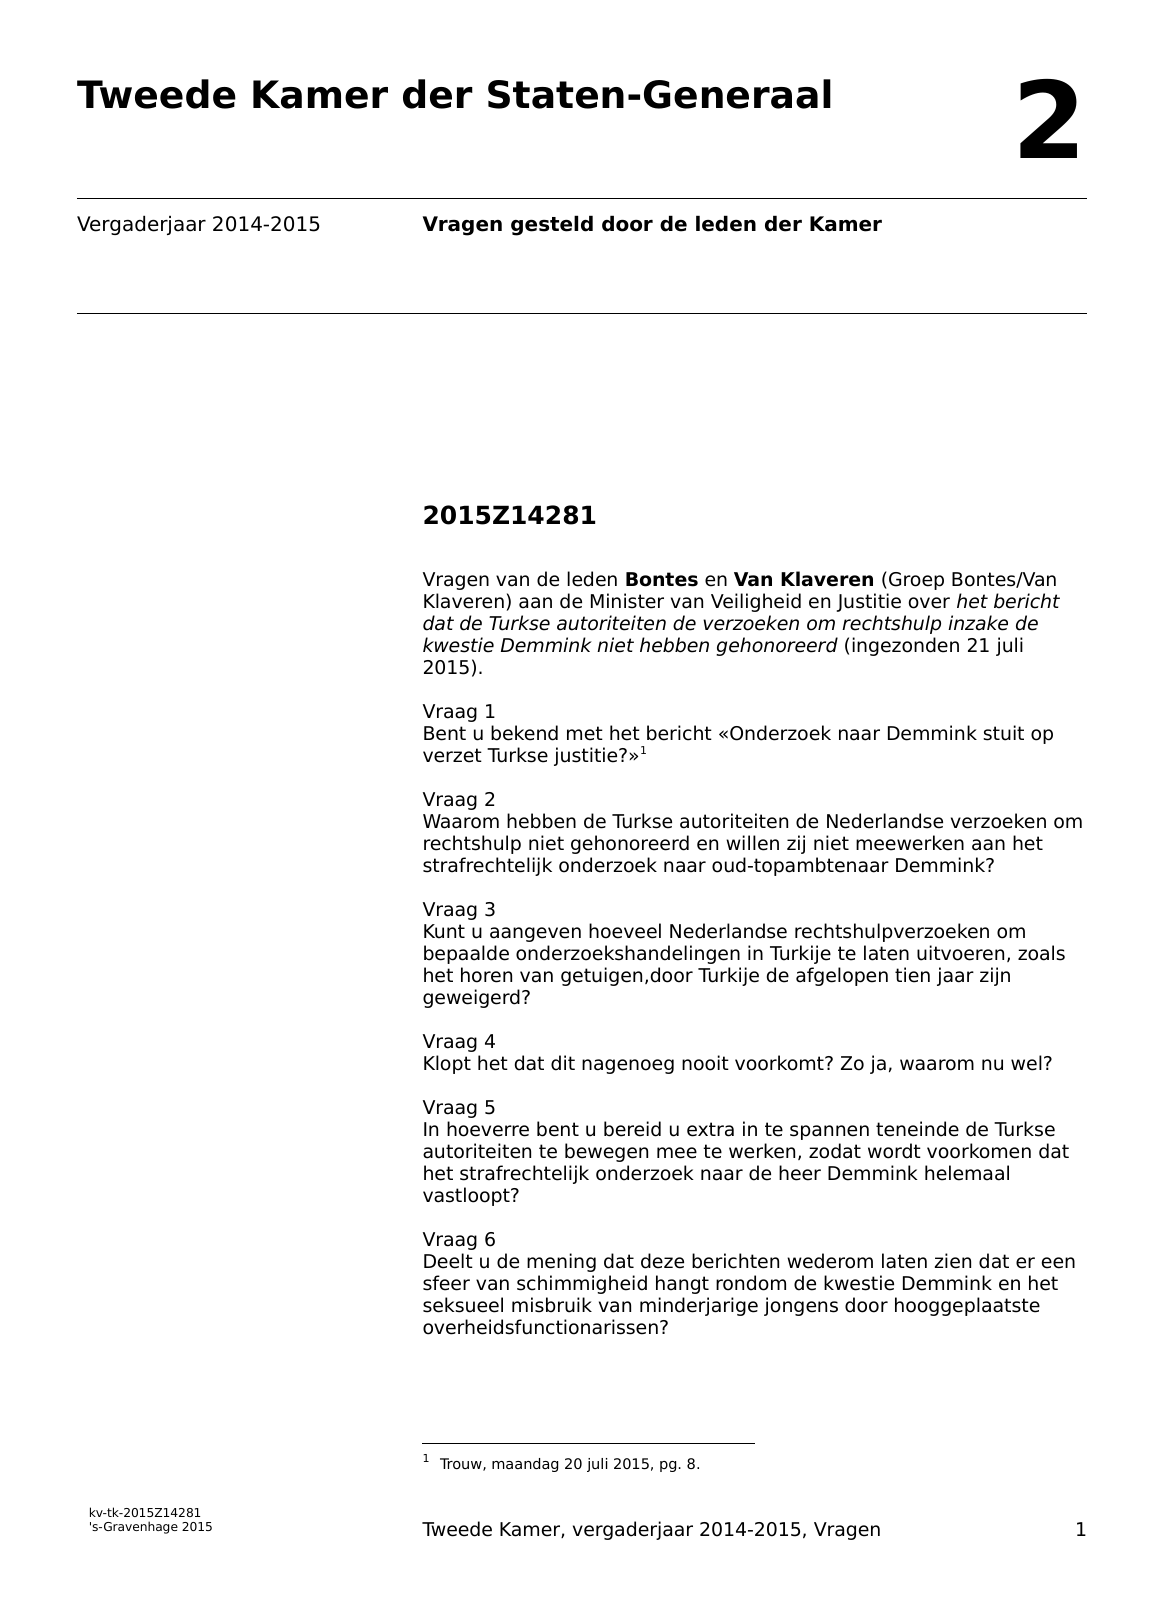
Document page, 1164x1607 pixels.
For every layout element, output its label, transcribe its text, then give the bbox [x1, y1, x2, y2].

table_cell Vragen gesteld door de leden der Kamer [422, 199, 1087, 313]
text Deelt u de mening dat deze berichten wederom laten zien dat er een sfeer van schimmigheid hangt rondom de kwestie Demmink en het seksueel misbruik van minderjarige jongens door hooggeplaatste overheidsfunctionarissen? [422, 1251, 1087, 1339]
table_header 2 [886, 59, 1087, 198]
text Klopt het dat dit nagenoeg nooit voorkomt? Zo ja, waarom nu wel? [422, 1053, 1087, 1075]
text Vragen van de leden Bontes en Van Klaveren (Groep Bontes/Van Klaveren) aan de Minister van Veiligheid en Justitie over het bericht dat de Turkse autoriteiten de verzoeken om rechtshulp inzake de kwestie Demmink niet hebben gehonoreerd (ingezonden 21 juli 2015). [422, 569, 1087, 679]
text Vraag 5 [422, 1097, 1087, 1119]
text Trouw, maandag 20 juli 2015, pg. 8. [422, 1452, 1087, 1474]
table_cell Vergaderjaar 2014-2015 [77, 199, 422, 313]
text kv-tk-2015Z14281 [88, 1506, 323, 1520]
text Vraag 4 [422, 1031, 1087, 1053]
text Bent u bekend met het bericht «Onderzoek naar Demmink stuit op verzet Turkse justitie?» [422, 723, 1087, 767]
text In hoeverre bent u bereid u extra in te spannen teneinde de Turkse autoriteiten te bewegen mee te werken, zodat wordt voorkomen dat het strafrechtelijk onderzoek naar de heer Demmink helemaal vastloopt? [422, 1119, 1087, 1207]
text Kunt u aangeven hoeveel Nederlandse rechtshulpverzoeken om bepaalde onderzoekshandelingen in Turkije te laten uitvoeren, zoals het horen van getuigen,door Turkije de afgelopen tien jaar zijn geweigerd? [422, 921, 1087, 1009]
text Vraag 6 [422, 1229, 1087, 1251]
text Vraag 3 [422, 899, 1087, 921]
text Waarom hebben de Turkse autoriteiten de Nederlandse verzoeken om rechtshulp niet gehonoreerd en willen zij niet meewerken aan het strafrechtelijk onderzoek naar oud-topambtenaar Demmink? [422, 811, 1087, 877]
text Vraag 1 [422, 701, 1087, 723]
text Vraag 2 [422, 789, 1087, 811]
table_header Tweede Kamer der Staten-Generaal [77, 59, 886, 198]
text 2015Z14281 [422, 501, 1087, 531]
text 's-Gravenhage 2015 [88, 1520, 323, 1534]
